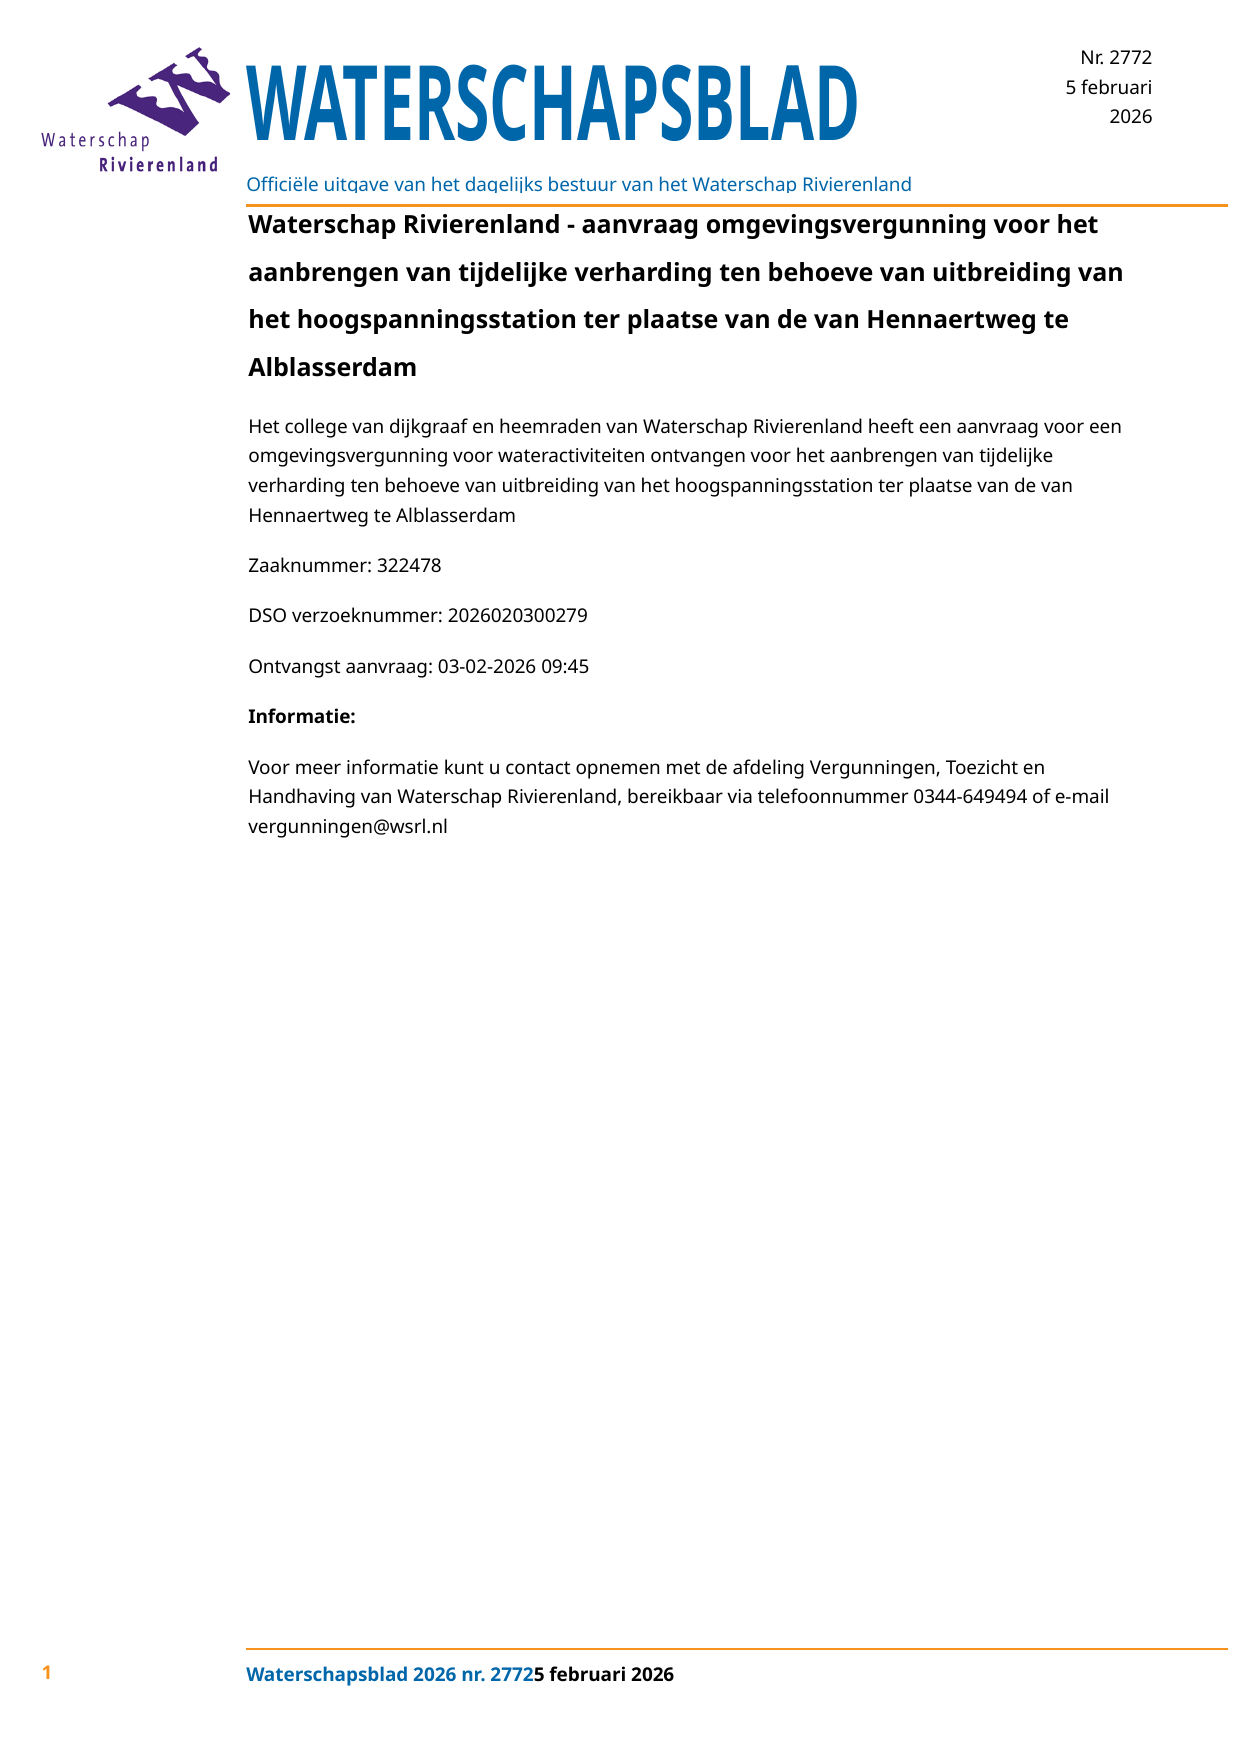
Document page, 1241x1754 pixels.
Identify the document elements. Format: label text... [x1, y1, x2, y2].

text Zaaknummer: 322478 [248, 552, 1152, 578]
text Voor meer informatie kunt u contact opnemen met de afdeling Vergunningen, Toezicht en Handhaving van Waterschap Rivierenland, bereikbaar via telefoonnummer 0344-649494 of e-mail vergunningen@wsrl.nl [248, 754, 1152, 839]
text Het college van dijkgraaf en heemraden van Waterschap Rivierenland heeft een aanvraag voor een omgevingsvergunning voor wateractiviteiten ontvangen voor het aanbrengen van tijdelijke verharding ten behoeve van uitbreiding van het hoogspanningsstation ter plaatse van de van Hennaertweg te Alblasserdam [248, 413, 1152, 528]
text DSO verzoeknummer: 2026020300279 [248, 603, 1152, 628]
text Waterschap Rivierenland - aanvraag omgevingsvergunning voor het aanbrengen van tijdelijke verharding ten behoeve van uitbreiding van het hoogspanningsstation ter plaatse van de van Hennaertweg te Alblasserdam [248, 207, 1152, 384]
picture [41, 47, 231, 172]
text Ontvangst aanvraag: 03-02-2026 09:45 [248, 653, 1152, 679]
text Informatie: [248, 703, 1152, 729]
